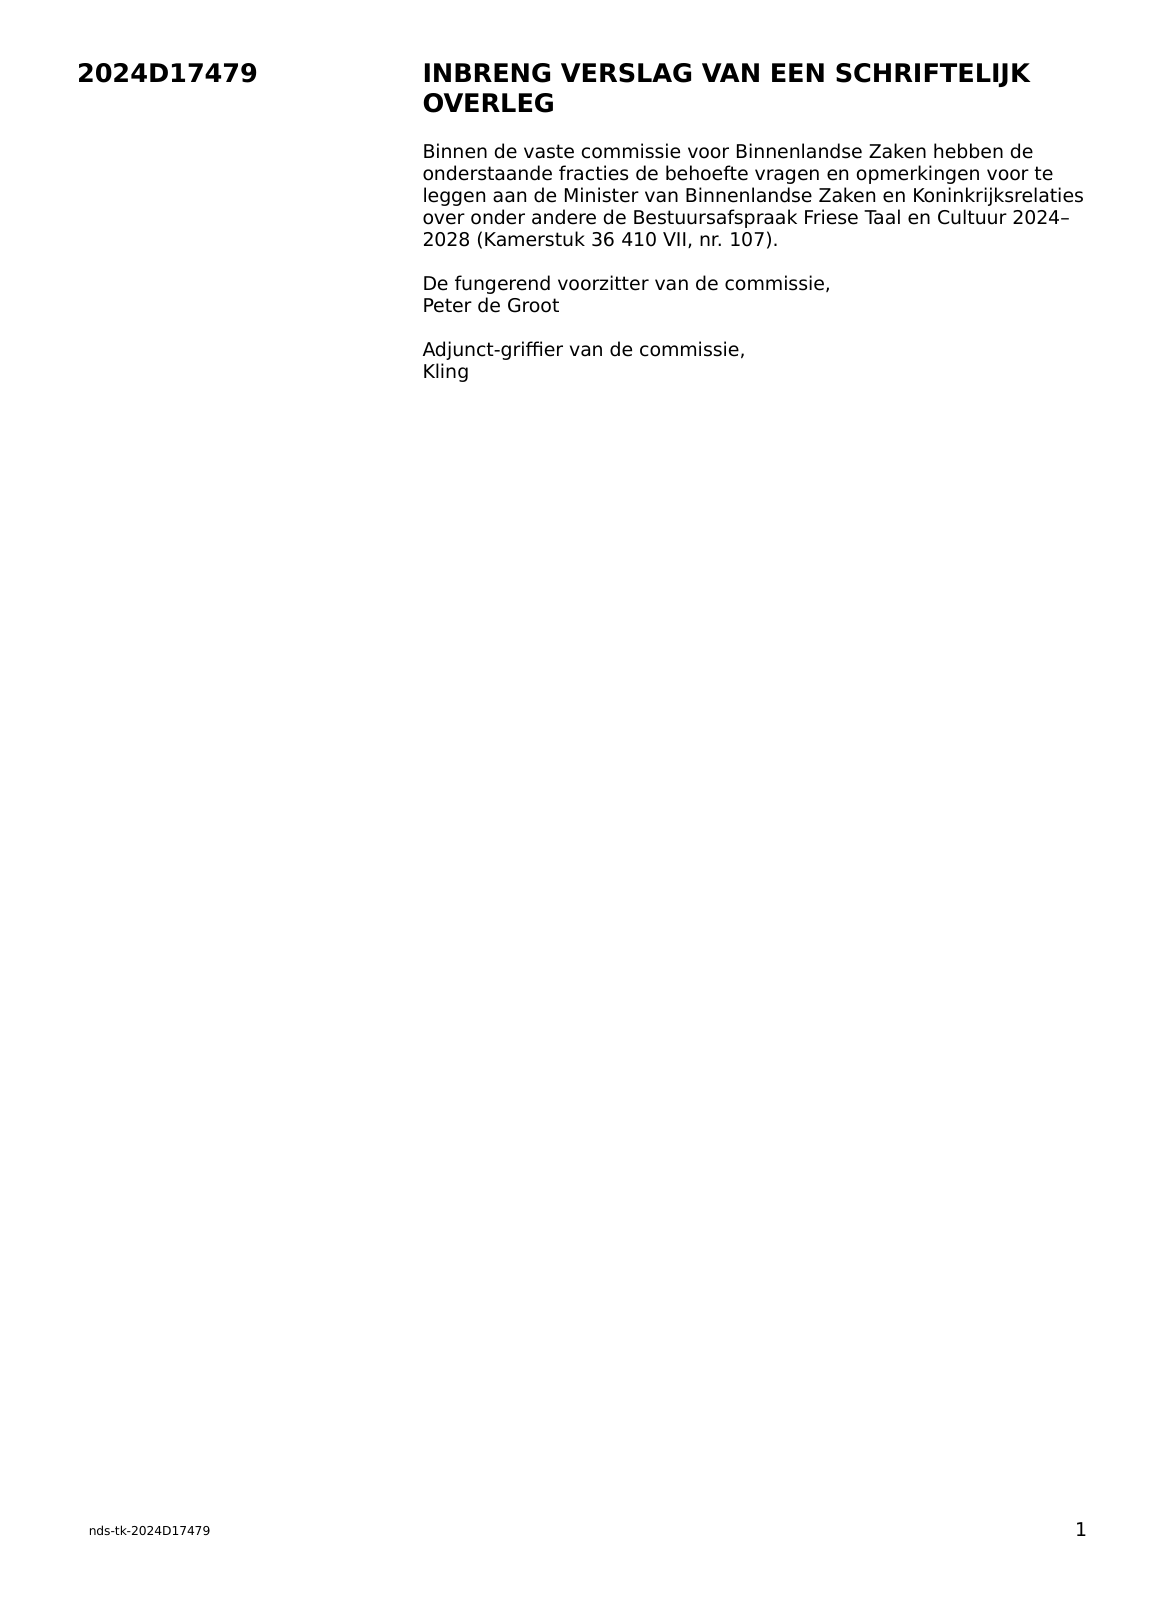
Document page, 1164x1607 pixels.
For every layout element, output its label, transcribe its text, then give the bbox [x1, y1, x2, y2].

text Peter de Groot [422, 295, 1087, 317]
text Adjunct-griffier van de commissie, [422, 339, 1087, 361]
text 2024D17479 INBRENG VERSLAG VAN EEN SCHRIFTELIJK OVERLEG [77, 59, 1087, 118]
text Kling [422, 361, 1087, 383]
text De fungerend voorzitter van de commissie, [422, 273, 1087, 295]
text nds-tk-2024D17479 [88, 1524, 323, 1538]
text Binnen de vaste commissie voor Binnenlandse Zaken hebben de onderstaande fracties de behoefte vragen en opmerkingen voor te leggen aan de Minister van Binnenlandse Zaken en Koninkrijksrelaties over onder andere de Bestuursafspraak Friese Taal en Cultuur 2024–2028 (Kamerstuk 36 410 VII, nr. 107). [422, 141, 1087, 251]
